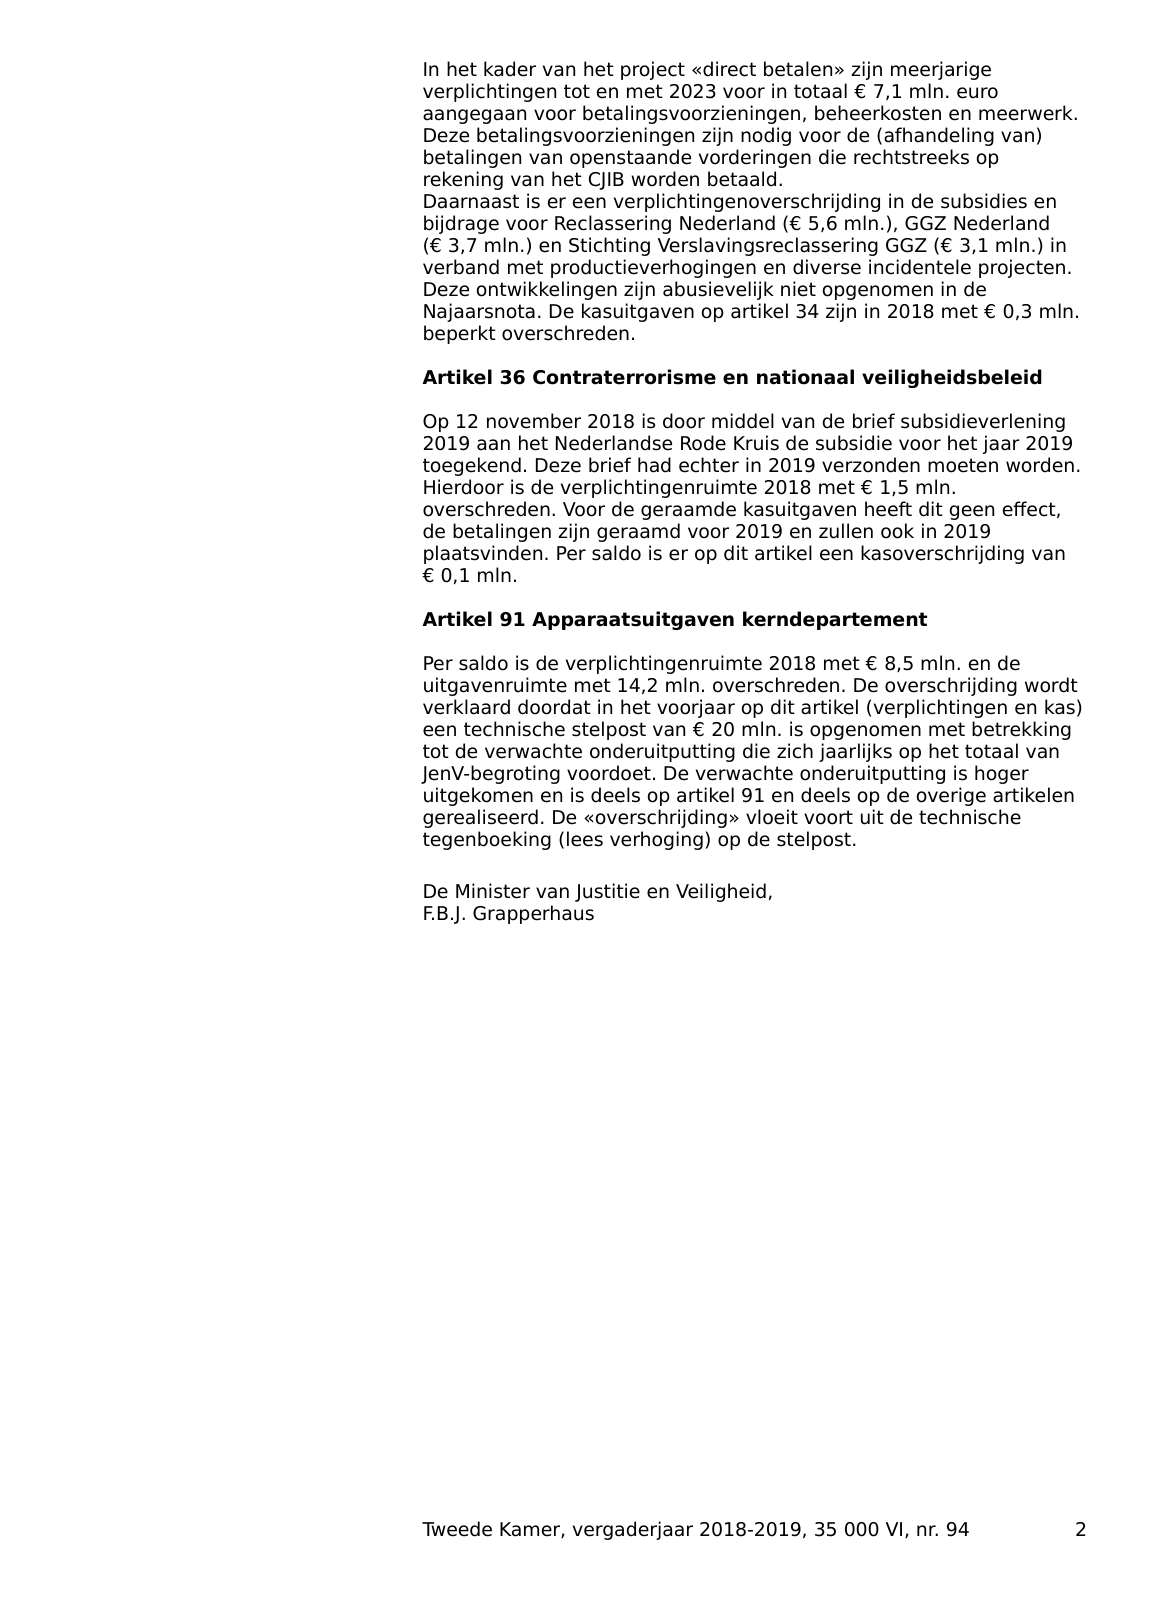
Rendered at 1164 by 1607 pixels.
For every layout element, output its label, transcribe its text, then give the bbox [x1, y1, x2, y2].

text De Minister van Justitie en Veiligheid, F.B.J. Grapperhaus [422, 881, 1087, 925]
text Op 12 november 2018 is door middel van de brief subsidieverlening 2019 aan het Nederlandse Rode Kruis de subsidie voor het jaar 2019 toegekend. Deze brief had echter in 2019 verzonden moeten worden. Hierdoor is de verplichtingenruimte 2018 met € 1,5 mln. overschreden. Voor de geraamde kasuitgaven heeft dit geen effect, de betalingen zijn geraamd voor 2019 en zullen ook in 2019 plaatsvinden. Per saldo is er op dit artikel een kasoverschrijding van € 0,1 mln. [422, 411, 1087, 587]
subtitle Artikel 91 Apparaatsuitgaven kerndepartement [422, 609, 1087, 631]
subtitle Artikel 36 Contraterrorisme en nationaal veiligheidsbeleid [422, 367, 1087, 389]
text In het kader van het project «direct betalen» zijn meerjarige verplichtingen tot en met 2023 voor in totaal € 7,1 mln. euro aangegaan voor betalingsvoorzieningen, beheerkosten en meerwerk. Deze betalingsvoorzieningen zijn nodig voor de (afhandeling van) betalingen van openstaande vorderingen die rechtstreeks op rekening van het CJIB worden betaald. [422, 59, 1087, 191]
text Per saldo is de verplichtingenruimte 2018 met € 8,5 mln. en de uitgavenruimte met 14,2 mln. overschreden. De overschrijding wordt verklaard doordat in het voorjaar op dit artikel (verplichtingen en kas) een technische stelpost van € 20 mln. is opgenomen met betrekking tot de verwachte onderuitputting die zich jaarlijks op het totaal van JenV-begroting voordoet. De verwachte onderuitputting is hoger uitgekomen en is deels op artikel 91 en deels op de overige artikelen gerealiseerd. De «overschrijding» vloeit voort uit de technische tegenboeking (lees verhoging) op de stelpost. [422, 653, 1087, 851]
text Daarnaast is er een verplichtingenoverschrijding in de subsidies en bijdrage voor Reclassering Nederland (€ 5,6 mln.), GGZ Nederland (€ 3,7 mln.) en Stichting Verslavingsreclassering GGZ (€ 3,1 mln.) in verband met productieverhogingen en diverse incidentele projecten. Deze ontwikkelingen zijn abusievelijk niet opgenomen in de Najaarsnota. De kasuitgaven op artikel 34 zijn in 2018 met € 0,3 mln. beperkt overschreden. [422, 191, 1087, 345]
